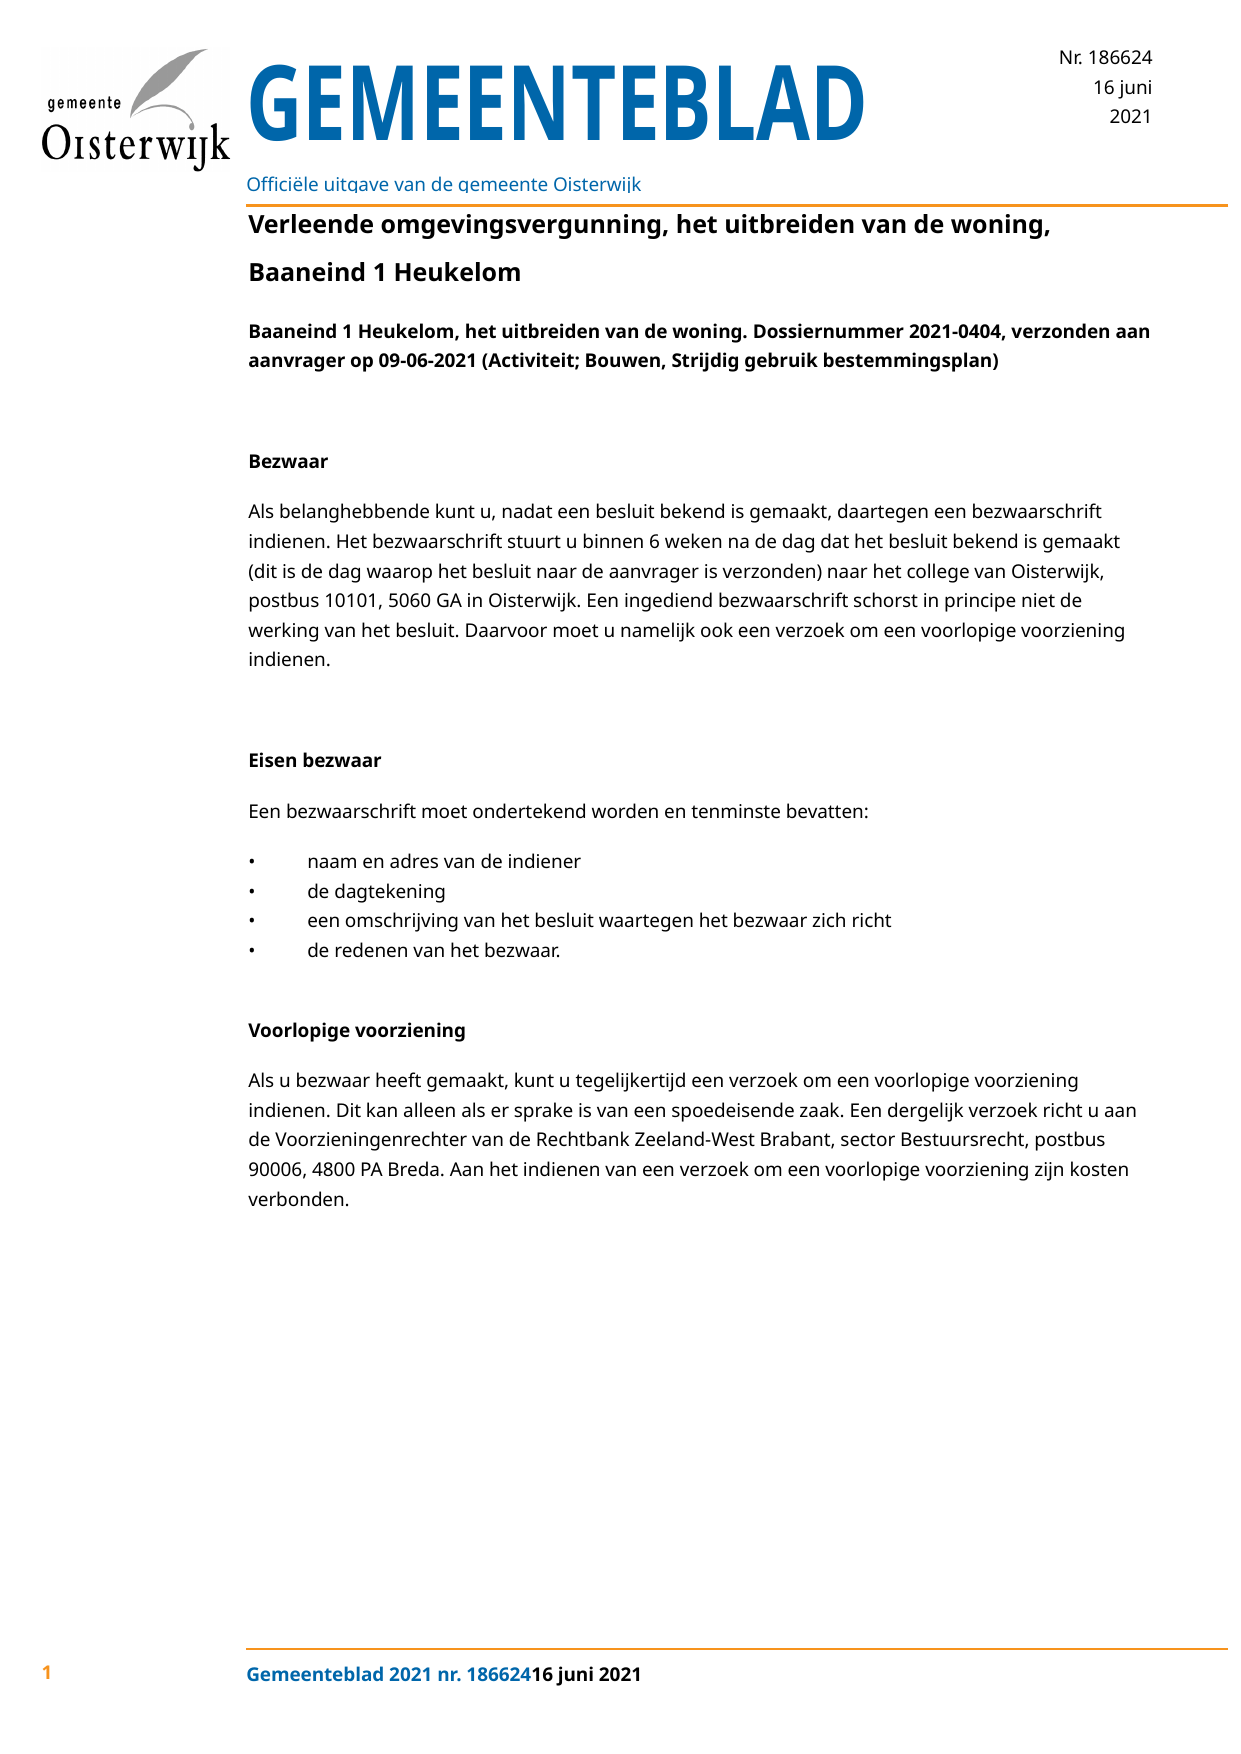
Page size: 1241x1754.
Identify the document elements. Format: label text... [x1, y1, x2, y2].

list een omschrijving van het besluit waartegen het bezwaar zich richt [248, 907, 1152, 933]
list naam en adres van de indiener [248, 848, 1152, 874]
text Als u bezwaar heeft gemaakt, kunt u tegelijkertijd een verzoek om een voorlopige voorziening indienen. Dit kan alleen als er sprake is van een spoedeisende zaak. Een dergelijk verzoek richt u aan de Voorzieningenrechter van de Rechtbank Zeeland-West Brabant, sector Bestuursrecht, postbus 90006, 4800 PA Breda. Aan het indienen van een verzoek om een voorlopige voorziening zijn kosten verbonden. [248, 1067, 1152, 1212]
text Bezwaar [248, 448, 1152, 474]
picture [41, 47, 231, 172]
list de redenen van het bezwaar. [248, 937, 1152, 963]
text Als belanghebbende kunt u, nadat een besluit bekend is gemaakt, daartegen een bezwaarschrift indienen. Het bezwaarschrift stuurt u binnen 6 weken na de dag dat het besluit bekend is gemaakt (dit is de dag waarop het besluit naar de aanvrager is verzonden) naar het college van Oisterwijk, postbus 10101, 5060 GA in Oisterwijk. Een ingediend bezwaarschrift schorst in principe niet de werking van het besluit. Daarvoor moet u namelijk ook een verzoek om een voorlopige voorziening indienen. [248, 499, 1152, 672]
text Voorlopige voorziening [248, 1017, 1152, 1043]
text Verleende omgevingsvergunning, het uitbreiden van de woning, Baaneind 1 Heukelom [248, 207, 1152, 288]
list de dagtekening [248, 878, 1152, 904]
text Eisen bezwaar [248, 747, 1152, 773]
text Een bezwaarschrift moet ondertekend worden en tenminste bevatten: [248, 798, 1152, 824]
text Baaneind 1 Heukelom, het uitbreiden van de woning. Dossiernummer 2021-0404, verzonden aan aanvrager op 09-06-2021 (Activiteit; Bouwen, Strijdig gebruik bestemmingsplan) [248, 318, 1152, 373]
